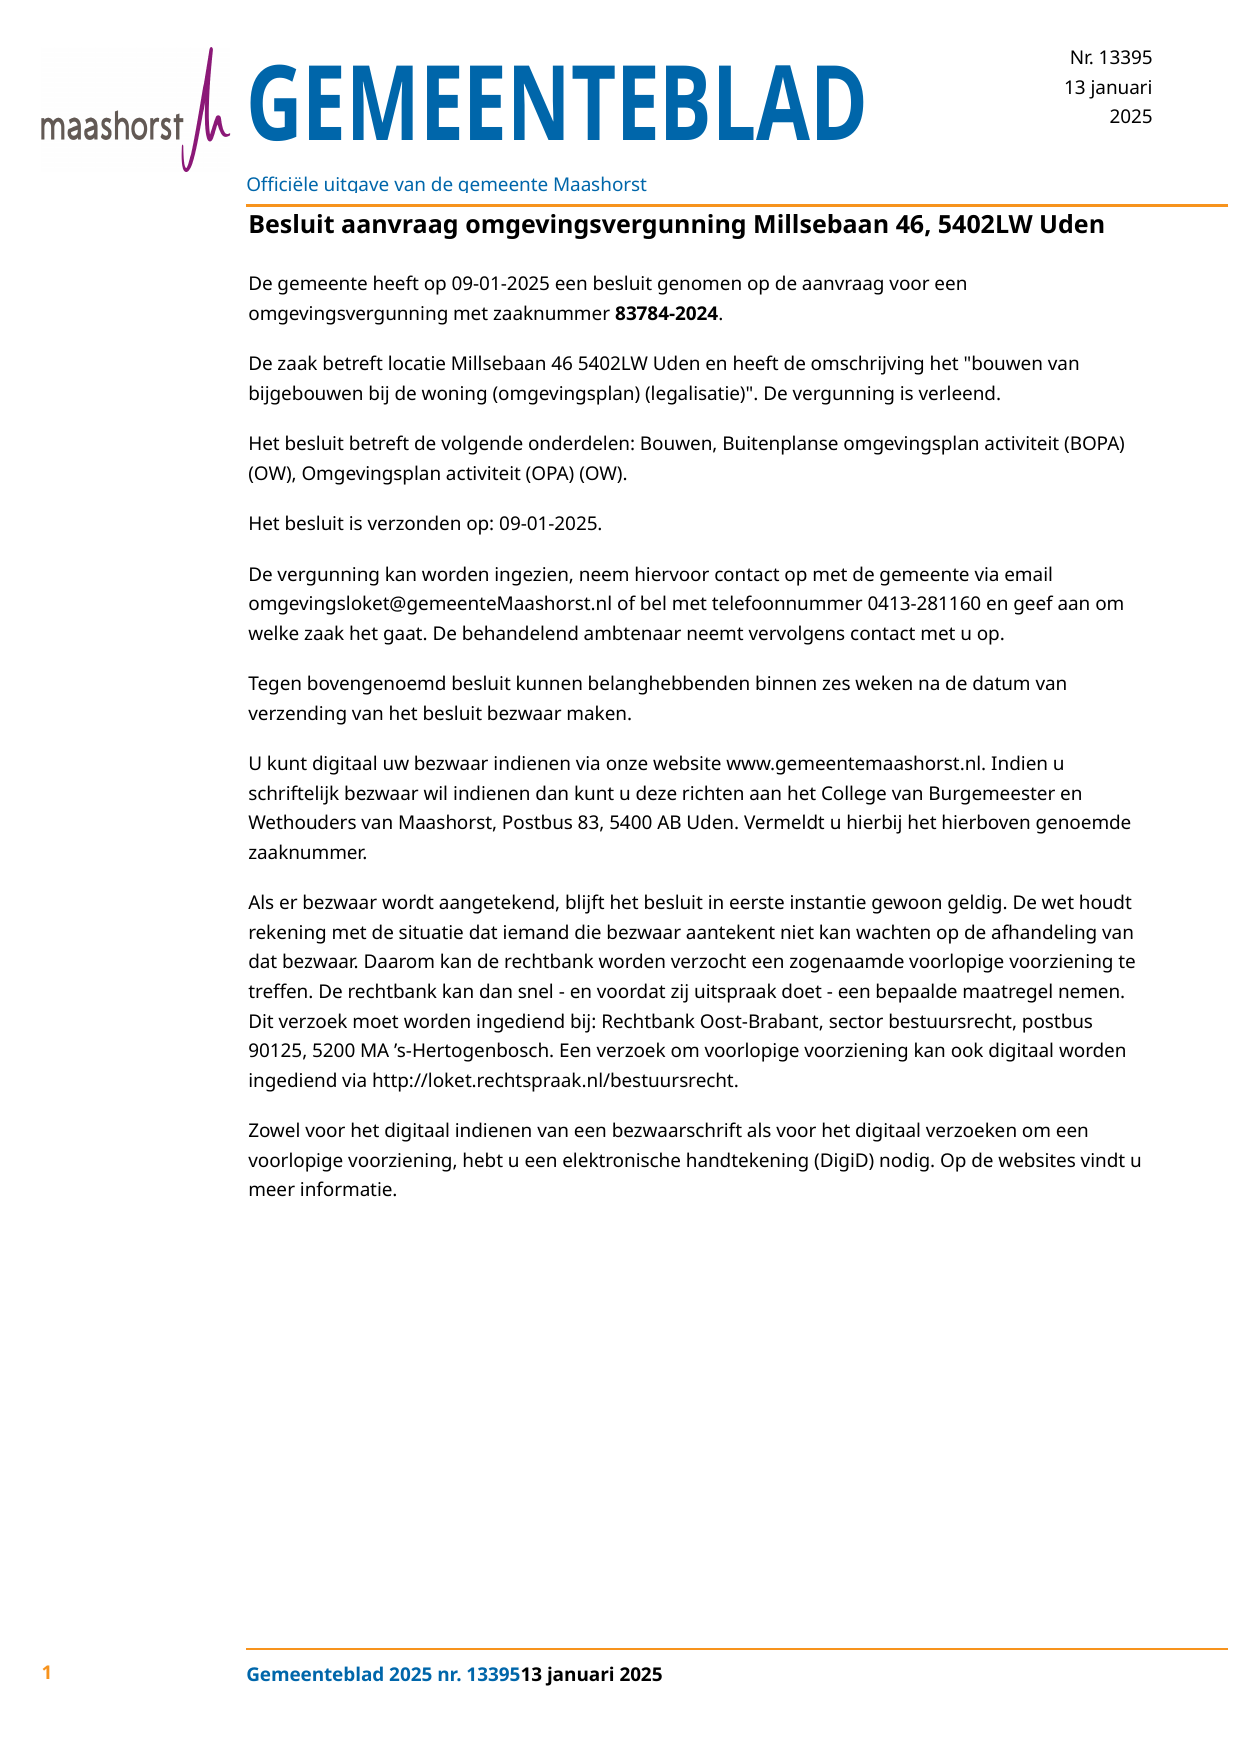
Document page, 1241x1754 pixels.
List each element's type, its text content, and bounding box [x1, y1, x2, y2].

text Tegen bovengenoemd besluit kunnen belanghebbenden binnen zes weken na de datum van verzending van het besluit bezwaar maken. [248, 670, 1152, 726]
text Het besluit betreft de volgende onderdelen: Bouwen, Buitenplanse omgevingsplan activiteit (BOPA) (OW), Omgevingsplan activiteit (OPA) (OW). [248, 430, 1152, 486]
text U kunt digitaal uw bezwaar indienen via onze website www.gemeentemaashorst.nl. Indien u schriftelijk bezwaar wil indienen dan kunt u deze richten aan het College van Burgemeester en Wethouders van Maashorst, Postbus 83, 5400 AB Uden. Vermeldt u hierbij het hierboven genoemde zaaknummer. [248, 750, 1152, 865]
text Het besluit is verzonden op: 09-01-2025. [248, 510, 1152, 536]
text Besluit aanvraag omgevingsvergunning Millsebaan 46, 5402LW Uden [248, 207, 1152, 241]
text De vergunning kan worden ingezien, neem hiervoor contact op met de gemeente via email omgevingsloket@gemeenteMaashorst.nl of bel met telefoonnummer 0413-281160 en geef aan om welke zaak het gaat. De behandelend ambtenaar neemt vervolgens contact met u op. [248, 561, 1152, 646]
picture [41, 47, 231, 172]
text De gemeente heeft op 09-01-2025 een besluit genomen op de aanvraag voor een omgevingsvergunning met zaaknummer 83784-2024. [248, 270, 1152, 326]
text Zowel voor het digitaal indienen van een bezwaarschrift als voor het digitaal verzoeken om een voorlopige voorziening, hebt u een elektronische handtekening (DigiD) nodig. Op de websites vindt u meer informatie. [248, 1117, 1152, 1202]
text Als er bezwaar wordt aangetekend, blijft het besluit in eerste instantie gewoon geldig. De wet houdt rekening met de situatie dat iemand die bezwaar aantekent niet kan wachten op de afhandeling van dat bezwaar. Daarom kan de rechtbank worden verzocht een zogenaamde voorlopige voorziening te treffen. De rechtbank kan dan snel - en voordat zij uitspraak doet - een bepaalde maatregel nemen. Dit verzoek moet worden ingediend bij: Rechtbank Oost-Brabant, sector bestuursrecht, postbus 90125, 5200 MA ’s-Hertogenbosch. Een verzoek om voorlopige voorziening kan ook digitaal worden ingediend via http://loket.rechtspraak.nl/bestuursrecht. [248, 889, 1152, 1093]
text De zaak betreft locatie Millsebaan 46 5402LW Uden en heeft de omschrijving het "bouwen van bijgebouwen bij de woning (omgevingsplan) (legalisatie)". De vergunning is verleend. [248, 350, 1152, 406]
